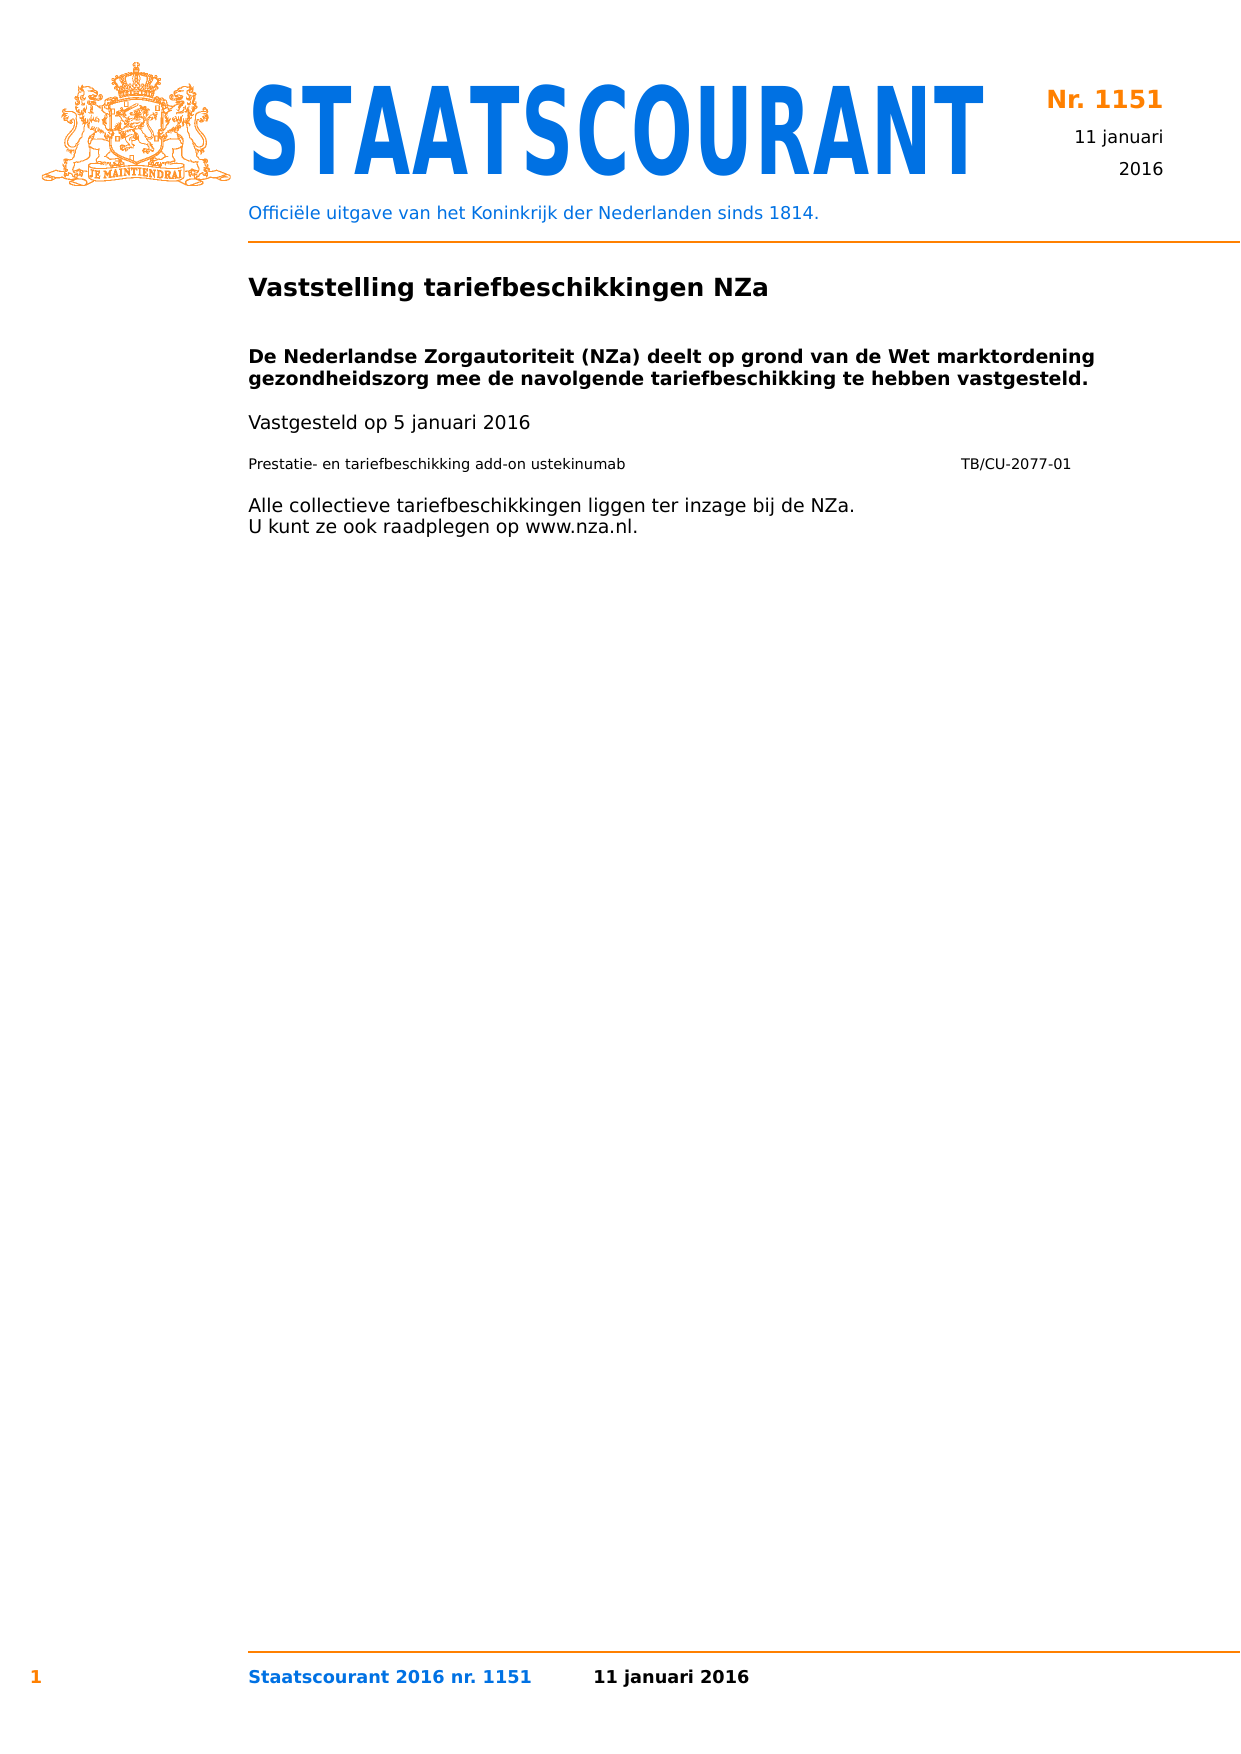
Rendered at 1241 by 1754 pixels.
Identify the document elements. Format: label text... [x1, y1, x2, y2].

table_header TB/CU-2077-01 [955, 456, 1163, 473]
table_header Nr. 1151 [998, 62, 1240, 121]
table_header [25, 62, 248, 241]
table_cell Officiële uitgave van het Koninkrijk der Nederlanden sinds 1814. [248, 203, 1240, 241]
table_cell 2016 [998, 153, 1240, 203]
subtitle Vaststelling tariefbeschikkingen NZa [248, 273, 1163, 302]
table_header STAATSCOURANT [248, 62, 998, 203]
text De Nederlandse Zorgautoriteit (NZa) deelt op grond van de Wet marktordening gezondheidszorg mee de navolgende tariefbeschikking te hebben vastgesteld. [248, 346, 1163, 390]
text Vastgesteld op 5 januari 2016 [248, 412, 1163, 434]
text U kunt ze ook raadplegen op www.nza.nl. [248, 516, 1163, 538]
text Alle collectieve tariefbeschikkingen liggen ter inzage bij de NZa. [248, 494, 1163, 516]
picture [41, 62, 231, 186]
table_cell 11 januari [998, 121, 1240, 153]
table_header Prestatie- en tariefbeschikking add-on ustekinumab [248, 456, 955, 473]
